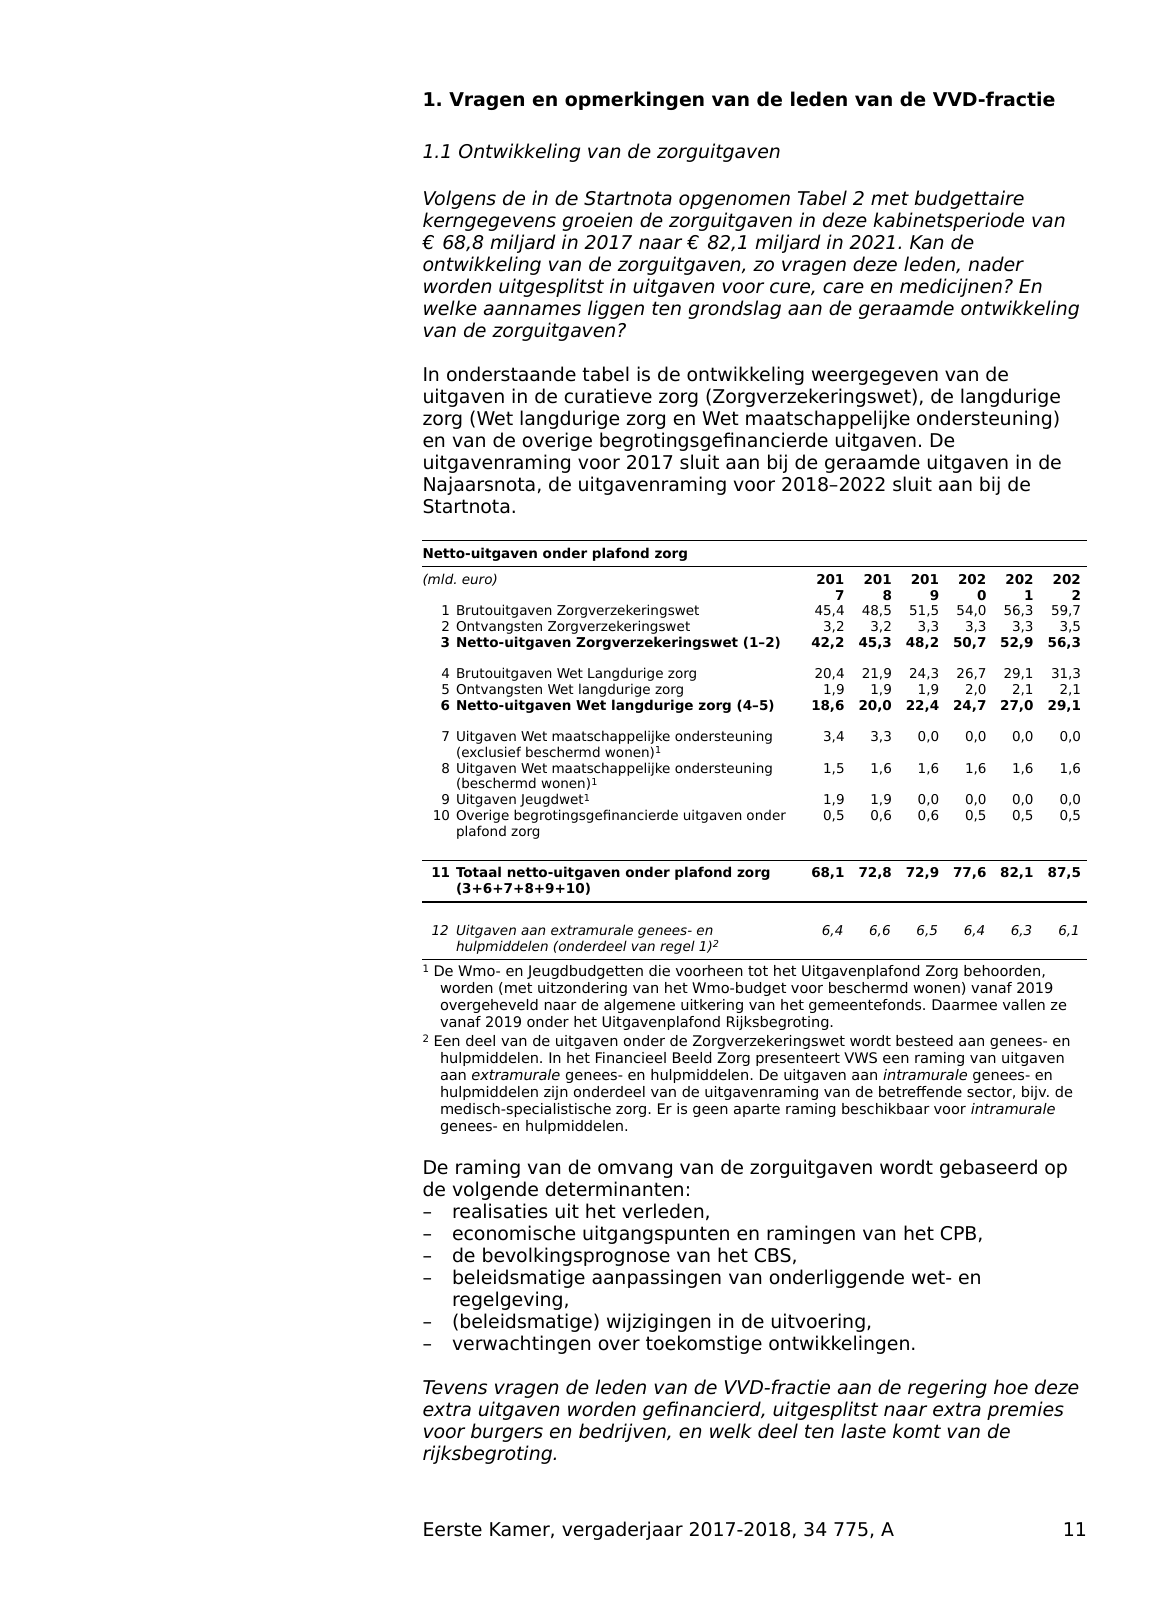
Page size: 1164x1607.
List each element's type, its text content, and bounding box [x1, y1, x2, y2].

text Volgens de in de Startnota opgenomen Tabel 2 met budgettaire kerngegevens groeien de zorguitgaven in deze kabinetsperiode van € 68,8 miljard in 2017 naar € 82,1 miljard in 2021. Kan de ontwikkeling van de zorguitgaven, zo vragen deze leden, nader worden uitgesplitst in uitgaven voor cure, care en medicijnen? En welke aannames liggen ten grondslag aan de geraamde ontwikkeling van de zorguitgaven? [422, 188, 1087, 342]
table_cell 50,7 [945, 635, 992, 650]
table_cell 1,6 [898, 760, 945, 792]
table_cell 1,9 [803, 792, 850, 808]
text – de bevolkingsprognose van het CBS, [422, 1245, 1087, 1267]
table_cell 1,6 [850, 760, 897, 792]
table_cell 0,0 [898, 729, 945, 760]
table_cell 3,3 [945, 619, 992, 634]
table_cell 1,6 [1039, 760, 1087, 792]
table_cell 45,4 [803, 603, 850, 619]
table_cell [898, 903, 945, 923]
table_cell 1,9 [803, 682, 850, 697]
table_cell 45,3 [850, 635, 897, 650]
table_cell 1,9 [898, 682, 945, 697]
table_cell 18,6 [803, 698, 850, 713]
table_cell 2 [422, 619, 450, 634]
table_cell 10 [422, 808, 450, 839]
table_cell [803, 903, 850, 923]
table_cell 6,3 [992, 923, 1039, 959]
table_cell [422, 839, 450, 859]
table_cell 27,0 [992, 698, 1039, 713]
table_cell Ontvangsten Zorgverzekeringswet [450, 619, 803, 634]
table_cell 2021 [992, 567, 1039, 603]
table_cell [450, 839, 803, 859]
table_cell Brutouitgaven Wet Langdurige zorg [450, 666, 803, 682]
table_cell [945, 903, 992, 923]
table_cell 5 [422, 682, 450, 697]
table_cell 1,9 [850, 792, 897, 808]
table_cell [992, 839, 1039, 859]
table_cell [422, 903, 450, 923]
table_cell 0,0 [945, 792, 992, 808]
table_cell 11 [422, 861, 450, 901]
table_cell 0,0 [1039, 729, 1087, 760]
table_cell 72,8 [850, 861, 897, 901]
table_cell 8 [422, 760, 450, 792]
table_cell 3,2 [850, 619, 897, 634]
table_cell 1 De Wmo- en Jeugdbudgetten die voorheen tot het Uitgavenplafond Zorg behoorden, worden (met uitzondering van het Wmo-budget voor beschermd wonen) vanaf 2019 overgeheveld naar de algemene uitkering van het gemeentefonds. Daarmee vallen ze vanaf 2019 onder het Uitgavenplafond Rijksbegroting. 2 Een deel van de uitgaven onder de Zorgverzekeringswet wordt besteed aan genees- en hulpmiddelen. In het Financieel Beeld Zorg presenteert VWS een raming van uitgaven aan extramurale genees- en hulpmiddelen. De uitgaven aan intramurale genees- en hulpmiddelen zijn onderdeel van de uitgavenraming van de betreffende sector, bijv. de medisch-specialistische zorg. Er is geen aparte raming beschikbaar voor intramurale genees- en hulpmiddelen. [422, 960, 1087, 1134]
table_cell 3,5 [1039, 619, 1087, 634]
table_cell 2019 [898, 567, 945, 603]
table_cell [992, 713, 1039, 729]
table_cell 31,3 [1039, 666, 1087, 682]
table_cell 0,5 [1039, 808, 1087, 839]
table_cell 7 [422, 729, 450, 760]
table_cell 6 [422, 698, 450, 713]
table_cell [450, 903, 803, 923]
table_cell 82,1 [992, 861, 1039, 901]
table_cell 56,3 [1039, 635, 1087, 650]
table_cell [850, 839, 897, 859]
table_cell 6,5 [898, 923, 945, 959]
table_cell [1039, 713, 1087, 729]
table_cell [803, 839, 850, 859]
table_cell Ontvangsten Wet langdurige zorg [450, 682, 803, 697]
table_cell [945, 839, 992, 859]
table_cell 54,0 [945, 603, 992, 619]
table_cell 42,2 [803, 635, 850, 650]
table_cell 24,3 [898, 666, 945, 682]
table_cell 0,5 [992, 808, 1039, 839]
table_cell 1,5 [803, 760, 850, 792]
table_cell 29,1 [1039, 698, 1087, 713]
table_cell [850, 650, 897, 666]
table_cell 56,3 [992, 603, 1039, 619]
text – economische uitgangspunten en ramingen van het CPB, [422, 1223, 1087, 1245]
table_cell 9 [422, 792, 450, 808]
table_cell [1039, 839, 1087, 859]
table_cell [850, 903, 897, 923]
table_cell 77,6 [945, 861, 992, 901]
table_cell (mld. euro) [422, 567, 803, 603]
table_cell 0,0 [898, 792, 945, 808]
table_cell [1039, 903, 1087, 923]
table_cell 20,0 [850, 698, 897, 713]
table_cell 3,4 [803, 729, 850, 760]
table_cell 2017 [803, 567, 850, 603]
table_cell 2,0 [945, 682, 992, 697]
table_cell 2018 [850, 567, 897, 603]
table_cell 0,6 [898, 808, 945, 839]
table_cell 72,9 [898, 861, 945, 901]
table_cell 6,4 [945, 923, 992, 959]
table_cell 87,5 [1039, 861, 1087, 901]
table_cell 6,6 [850, 923, 897, 959]
table_cell 68,1 [803, 861, 850, 901]
table_cell 1,6 [945, 760, 992, 792]
table_cell Netto-uitgaven Wet langdurige zorg (4–5) [450, 698, 803, 713]
subtitle 1.1 Ontwikkeling van de zorguitgaven [422, 141, 1087, 163]
table_cell 52,9 [992, 635, 1039, 650]
text Tevens vragen de leden van de VVD-fractie aan de regering hoe deze extra uitgaven worden gefinancierd, uitgesplitst naar extra premies voor burgers en bedrijven, en welk deel ten laste komt van de rijksbegroting. [422, 1377, 1087, 1465]
table_cell [450, 650, 803, 666]
table_cell 21,9 [850, 666, 897, 682]
table_cell 0,0 [945, 729, 992, 760]
table_cell [898, 650, 945, 666]
text De raming van de omvang van de zorguitgaven wordt gebaseerd op de volgende determinanten: [422, 1157, 1087, 1201]
text In onderstaande tabel is de ontwikkeling weergegeven van de uitgaven in de curatieve zorg (Zorgverzekeringswet), de langdurige zorg (Wet langdurige zorg en Wet maatschappelijke ondersteuning) en van de overige begrotingsgefinancierde uitgaven. De uitgavenraming voor 2017 sluit aan bij de geraamde uitgaven in de Najaarsnota, de uitgavenraming voor 2018–2022 sluit aan bij de Startnota. [422, 364, 1087, 518]
table_cell Uitgaven aan extramurale genees- en hulpmiddelen (onderdeel van regel 1)2 [450, 923, 803, 959]
table_cell 1,6 [992, 760, 1039, 792]
table_cell 0,5 [945, 808, 992, 839]
table_cell 6,1 [1039, 923, 1087, 959]
table_cell [803, 713, 850, 729]
table_cell 1 [422, 603, 450, 619]
table_cell 2020 [945, 567, 992, 603]
table_cell 0,0 [992, 729, 1039, 760]
subtitle 1. Vragen en opmerkingen van de leden van de VVD-fractie [422, 89, 1087, 111]
table_cell 6,4 [803, 923, 850, 959]
table_cell 24,7 [945, 698, 992, 713]
table_header Netto-uitgaven onder plafond zorg [422, 541, 1087, 566]
text – beleidsmatige aanpassingen van onderliggende wet- en regelgeving, [422, 1267, 1087, 1311]
table_cell 1,9 [850, 682, 897, 697]
table_cell 2,1 [992, 682, 1039, 697]
table_cell Brutouitgaven Zorgverzekeringswet [450, 603, 803, 619]
table_cell [422, 713, 450, 729]
table_cell 26,7 [945, 666, 992, 682]
table_cell 0,5 [803, 808, 850, 839]
table_cell 48,5 [850, 603, 897, 619]
table_cell [850, 713, 897, 729]
table_cell [1039, 650, 1087, 666]
table_cell [992, 650, 1039, 666]
table_cell 12 [422, 923, 450, 959]
table_cell 51,5 [898, 603, 945, 619]
table_cell [992, 903, 1039, 923]
table_cell 0,0 [992, 792, 1039, 808]
table_cell Totaal netto-uitgaven onder plafond zorg (3+6+7+8+9+10) [450, 861, 803, 901]
table_cell [945, 713, 992, 729]
table_cell 2,1 [1039, 682, 1087, 697]
text – verwachtingen over toekomstige ontwikkelingen. [422, 1333, 1087, 1354]
table_cell [898, 713, 945, 729]
table_cell 3,3 [992, 619, 1039, 634]
text – (beleidsmatige) wijzigingen in de uitvoering, [422, 1311, 1087, 1333]
table_cell Netto-uitgaven Zorgverzekeringswet (1–2) [450, 635, 803, 650]
table_cell 0,6 [850, 808, 897, 839]
table_cell [898, 839, 945, 859]
table_cell 3,3 [898, 619, 945, 634]
table_cell [803, 650, 850, 666]
table_cell Uitgaven Wet maatschappelijke ondersteuning (exclusief beschermd wonen)1 [450, 729, 803, 760]
table_cell 3,2 [803, 619, 850, 634]
table_cell Uitgaven Jeugdwet1 [450, 792, 803, 808]
table_cell 48,2 [898, 635, 945, 650]
table_cell 3 [422, 635, 450, 650]
table_cell Overige begrotingsgefinancierde uitgaven onder plafond zorg [450, 808, 803, 839]
table_cell Uitgaven Wet maatschappelijke ondersteuning (beschermd wonen)1 [450, 760, 803, 792]
text – realisaties uit het verleden, [422, 1201, 1087, 1223]
table_cell 29,1 [992, 666, 1039, 682]
table_cell [945, 650, 992, 666]
table_cell 0,0 [1039, 792, 1087, 808]
table_cell 2022 [1039, 567, 1087, 603]
table_cell [450, 713, 803, 729]
table_cell [422, 650, 450, 666]
table_cell 20,4 [803, 666, 850, 682]
table_cell 4 [422, 666, 450, 682]
table_cell 22,4 [898, 698, 945, 713]
table_cell 3,3 [850, 729, 897, 760]
table_cell 59,7 [1039, 603, 1087, 619]
